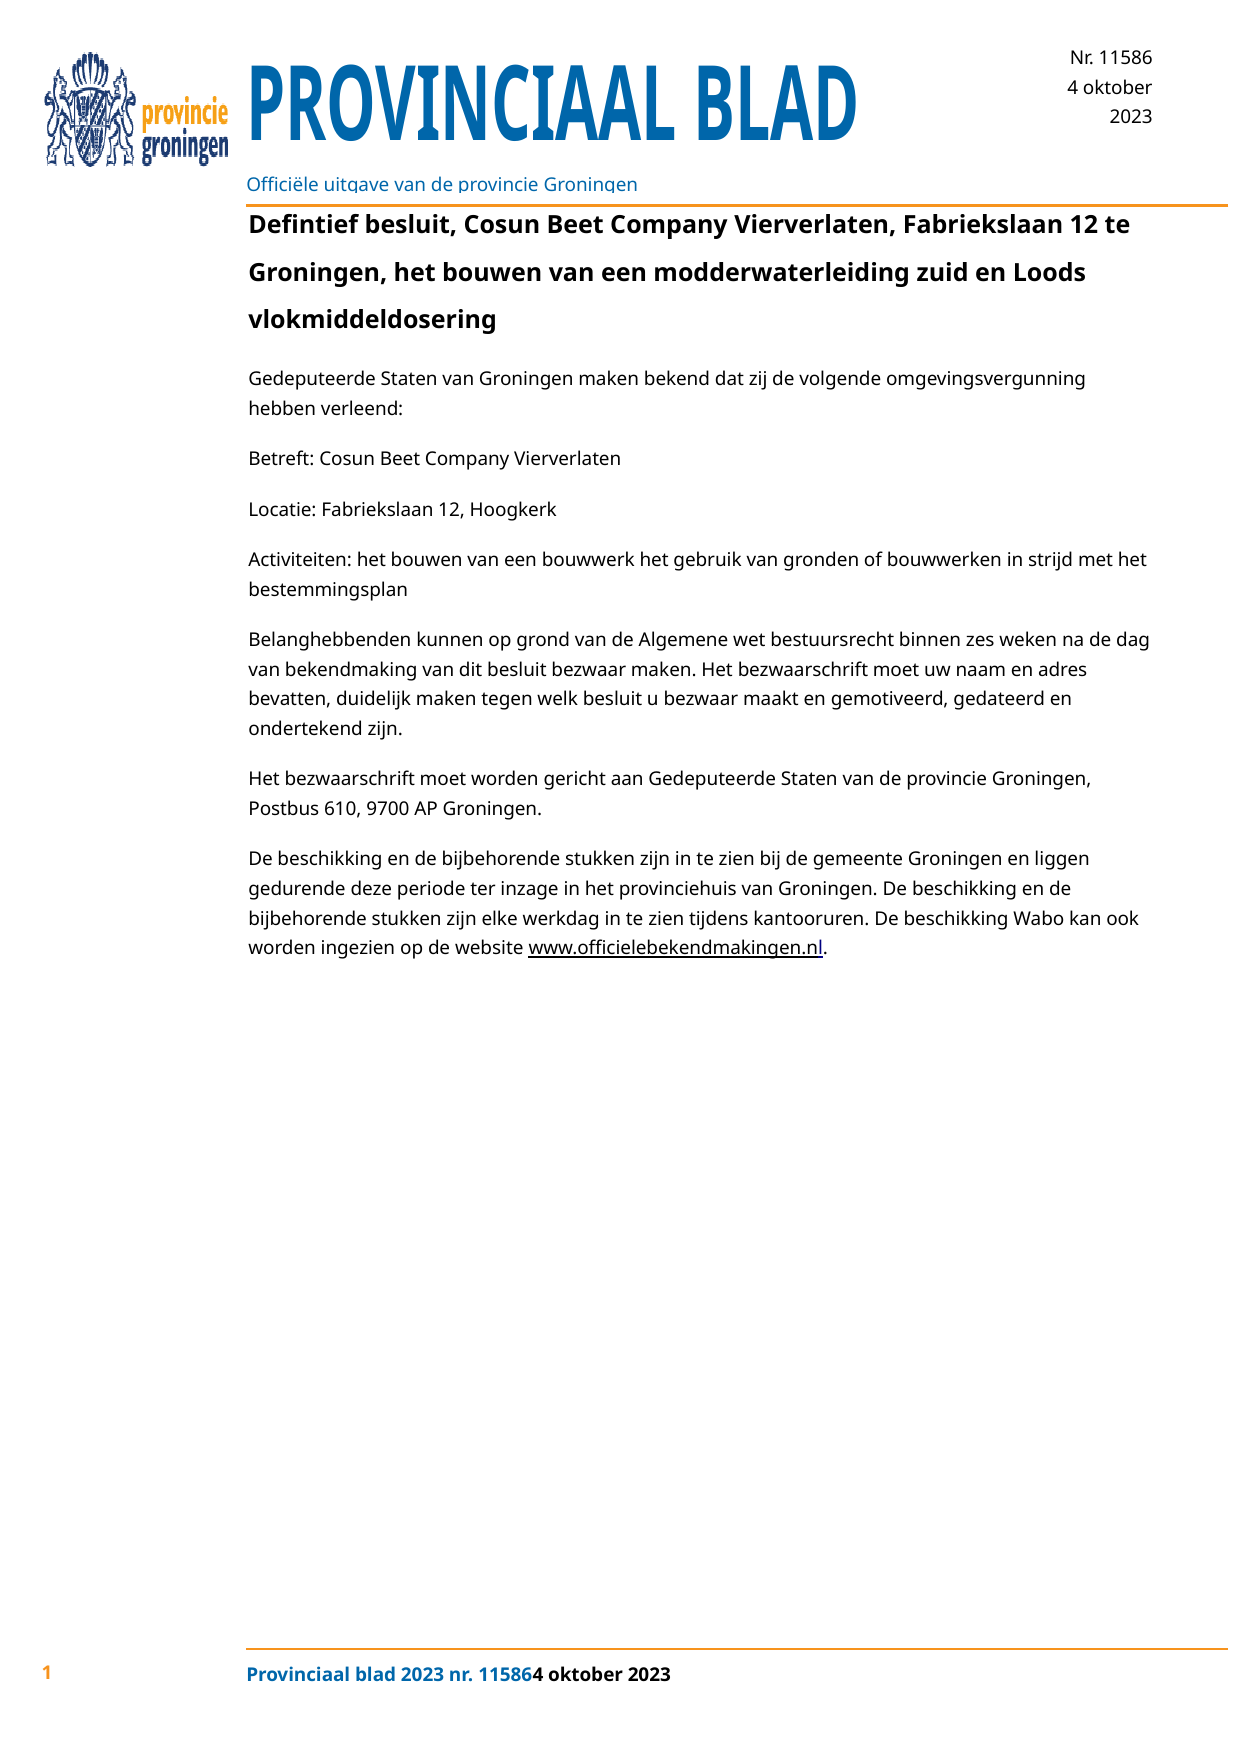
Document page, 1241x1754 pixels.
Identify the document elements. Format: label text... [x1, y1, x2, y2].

text Belanghebbenden kunnen op grond van de Algemene wet bestuursrecht binnen zes weken na de dag van bekendmaking van dit besluit bezwaar maken. Het bezwaarschrift moet uw naam en adres bevatten, duidelijk maken tegen welk besluit u bezwaar maakt en gemotiveerd, gedateerd en ondertekend zijn. [248, 626, 1152, 741]
text Gedeputeerde Staten van Groningen maken bekend dat zij de volgende omgevingsvergunning hebben verleend: [248, 366, 1152, 421]
text Betreft: Cosun Beet Company Vierverlaten [248, 446, 1152, 471]
text Het bezwaarschrift moet worden gericht aan Gedeputeerde Staten van de provincie Groningen, Postbus 610, 9700 AP Groningen. [248, 766, 1152, 821]
text Activiteiten: het bouwen van een bouwwerk het gebruik van gronden of bouwwerken in strijd met het bestemmingsplan [248, 546, 1152, 602]
text Defintief besluit, Cosun Beet Company Vierverlaten, Fabriekslaan 12 te Groningen, het bouwen van een modderwaterleiding zuid en Loods vlokmiddeldosering [248, 207, 1152, 336]
text Locatie: Fabriekslaan 12, Hoogkerk [248, 496, 1152, 522]
picture [41, 47, 231, 172]
text De beschikking en de bijbehorende stukken zijn in te zien bij de gemeente Groningen en liggen gedurende deze periode ter inzage in het provinciehuis van Groningen. De beschikking en de bijbehorende stukken zijn elke werkdag in te zien tijdens kantooruren. De beschikking Wabo kan ook worden ingezien op de website www.officielebekendmakingen.nl. [248, 846, 1152, 960]
